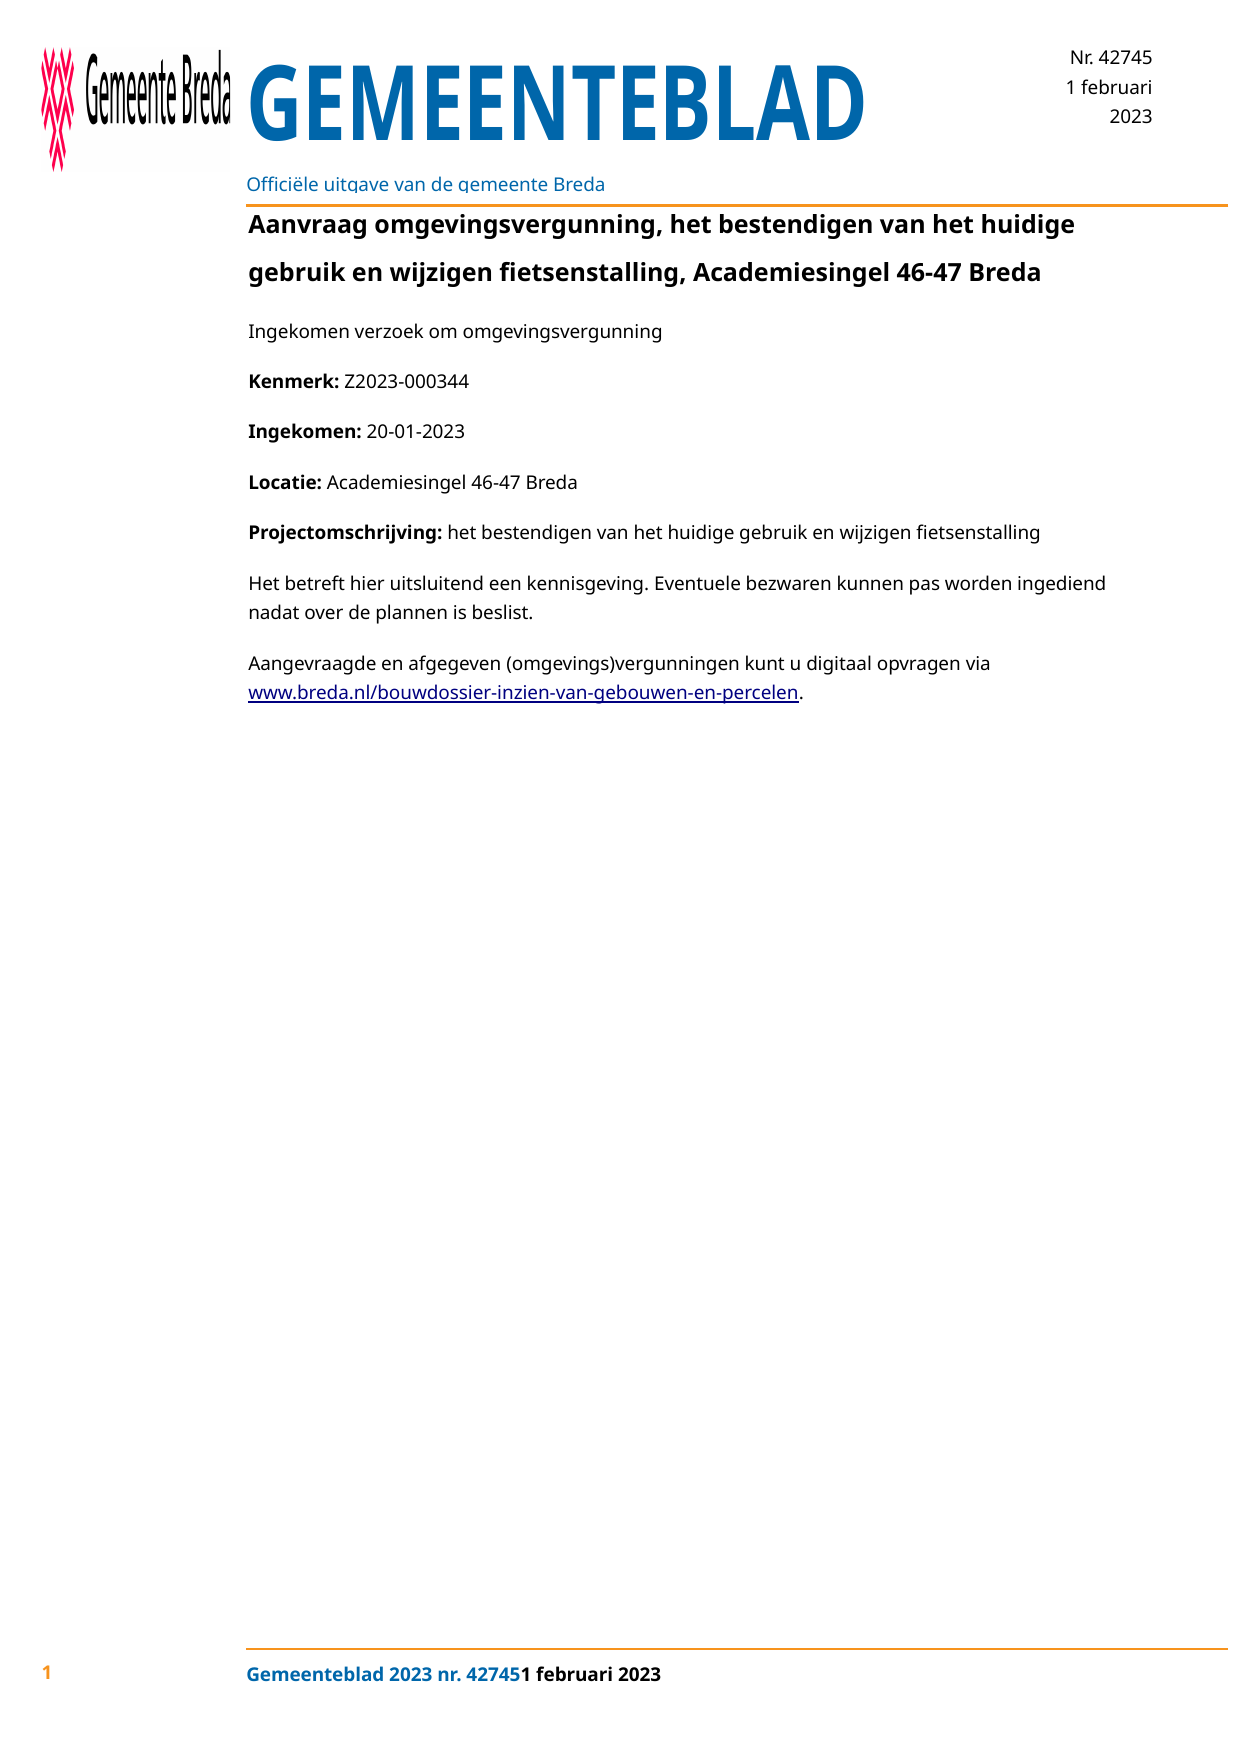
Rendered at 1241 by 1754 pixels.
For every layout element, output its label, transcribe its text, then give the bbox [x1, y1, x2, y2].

text Ingekomen: 20-01-2023 [248, 419, 1152, 444]
text Aanvraag omgevingsvergunning, het bestendigen van het huidige gebruik en wijzigen fietsenstalling, Academiesingel 46-47 Breda [248, 207, 1152, 288]
text Projectomschrijving: het bestendigen van het huidige gebruik en wijzigen fietsenstalling [248, 519, 1152, 545]
text Ingekomen verzoek om omgevingsvergunning [248, 318, 1152, 344]
text Kenmerk: Z2023-000344 [248, 368, 1152, 394]
text Locatie: Academiesingel 46-47 Breda [248, 469, 1152, 495]
text Aangevraagde en afgegeven (omgevings)vergunningen kunt u digitaal opvragen via www.breda.nl/bouwdossier-inzien-van-gebouwen-en-percelen. [248, 650, 1152, 705]
picture [41, 47, 231, 172]
text Het betreft hier uitsluitend een kennisgeving. Eventuele bezwaren kunnen pas worden ingediend nadat over de plannen is beslist. [248, 570, 1152, 625]
